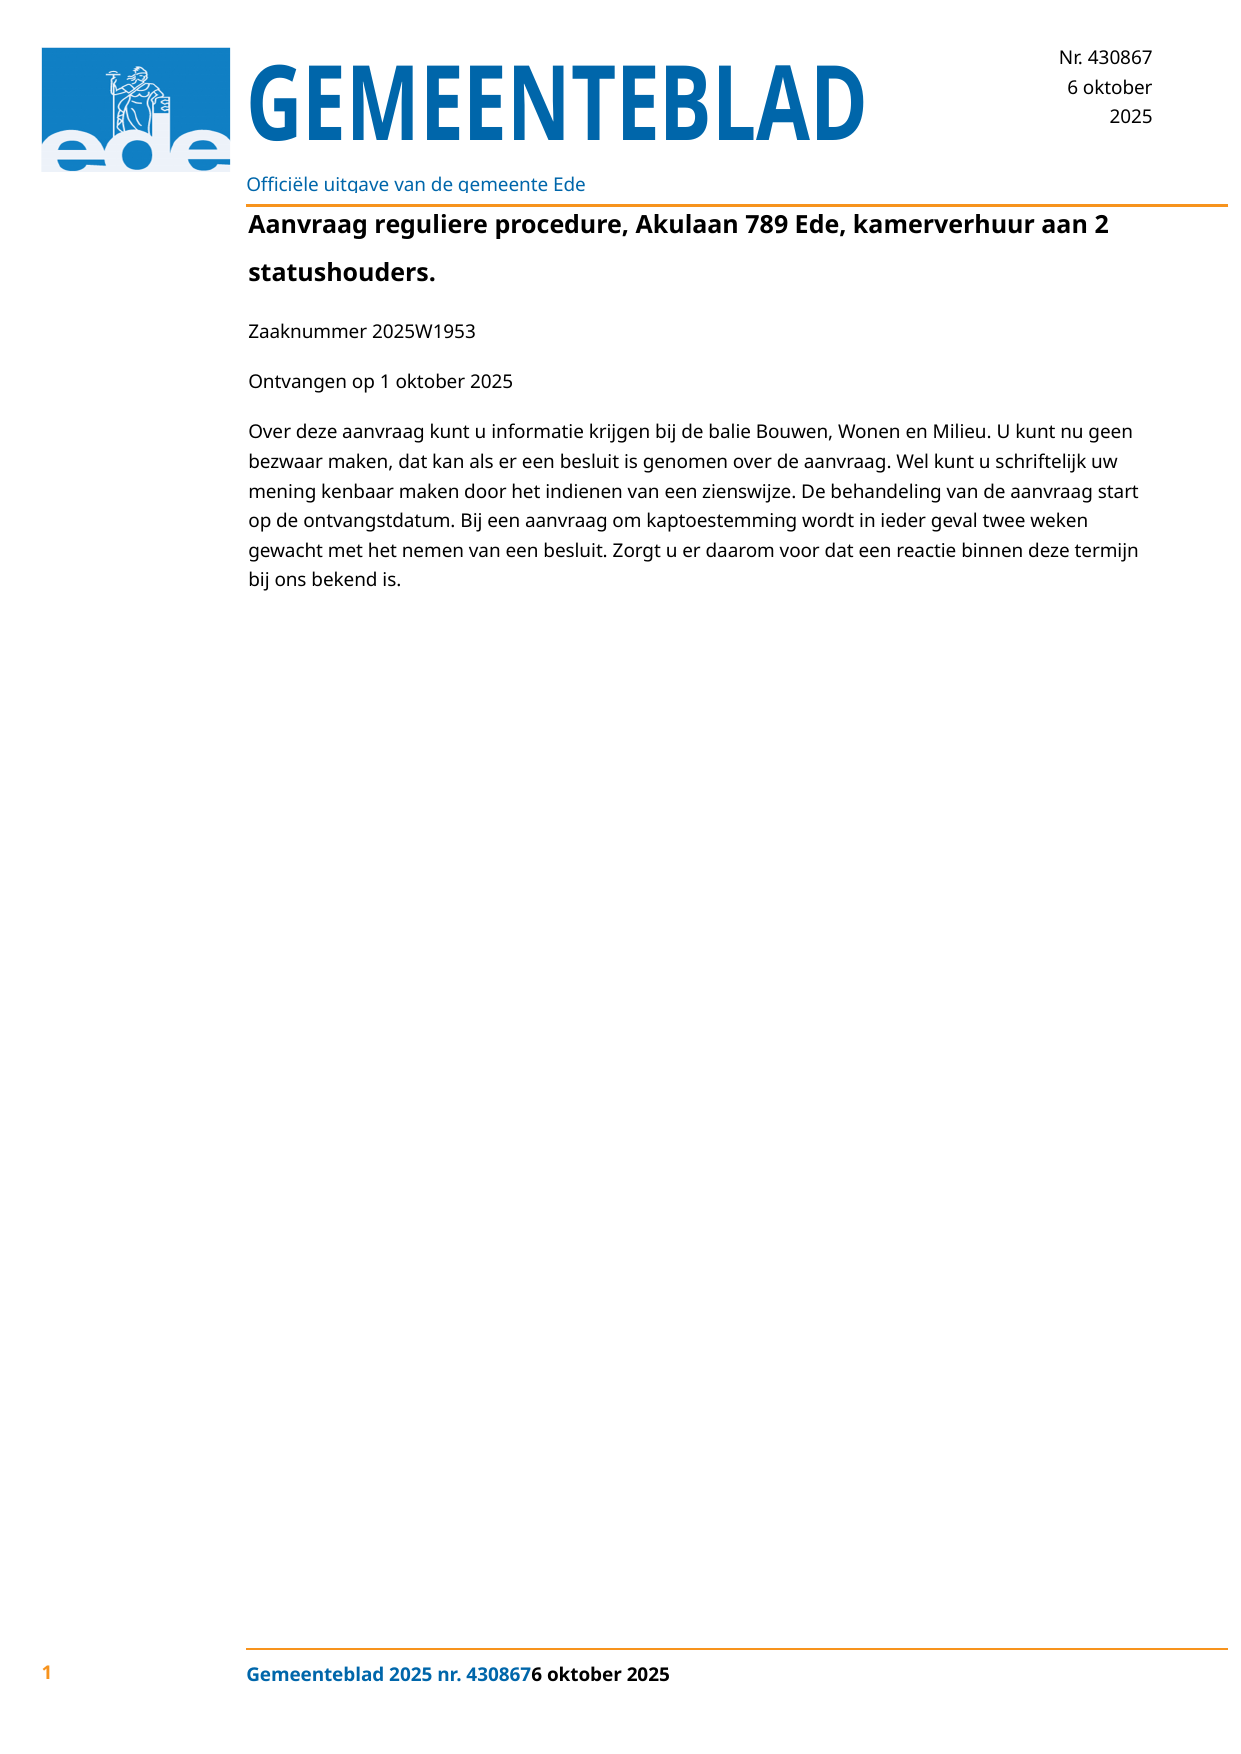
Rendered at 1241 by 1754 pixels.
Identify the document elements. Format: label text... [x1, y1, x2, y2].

text Zaaknummer 2025W1953 [248, 318, 1152, 344]
text Ontvangen op 1 oktober 2025 [248, 368, 1152, 394]
picture [41, 47, 231, 172]
text Over deze aanvraag kunt u informatie krijgen bij de balie Bouwen, Wonen en Milieu. U kunt nu geen bezwaar maken, dat kan als er een besluit is genomen over de aanvraag. Wel kunt u schriftelijk uw mening kenbaar maken door het indienen van een zienswijze. De behandeling van de aanvraag start op de ontvangstdatum. Bij een aanvraag om kaptoestemming wordt in ieder geval twee weken gewacht met het nemen van een besluit. Zorgt u er daarom voor dat een reactie binnen deze termijn bij ons bekend is. [248, 419, 1152, 592]
text Aanvraag reguliere procedure, Akulaan 789 Ede, kamerverhuur aan 2 statushouders. [248, 207, 1152, 288]
